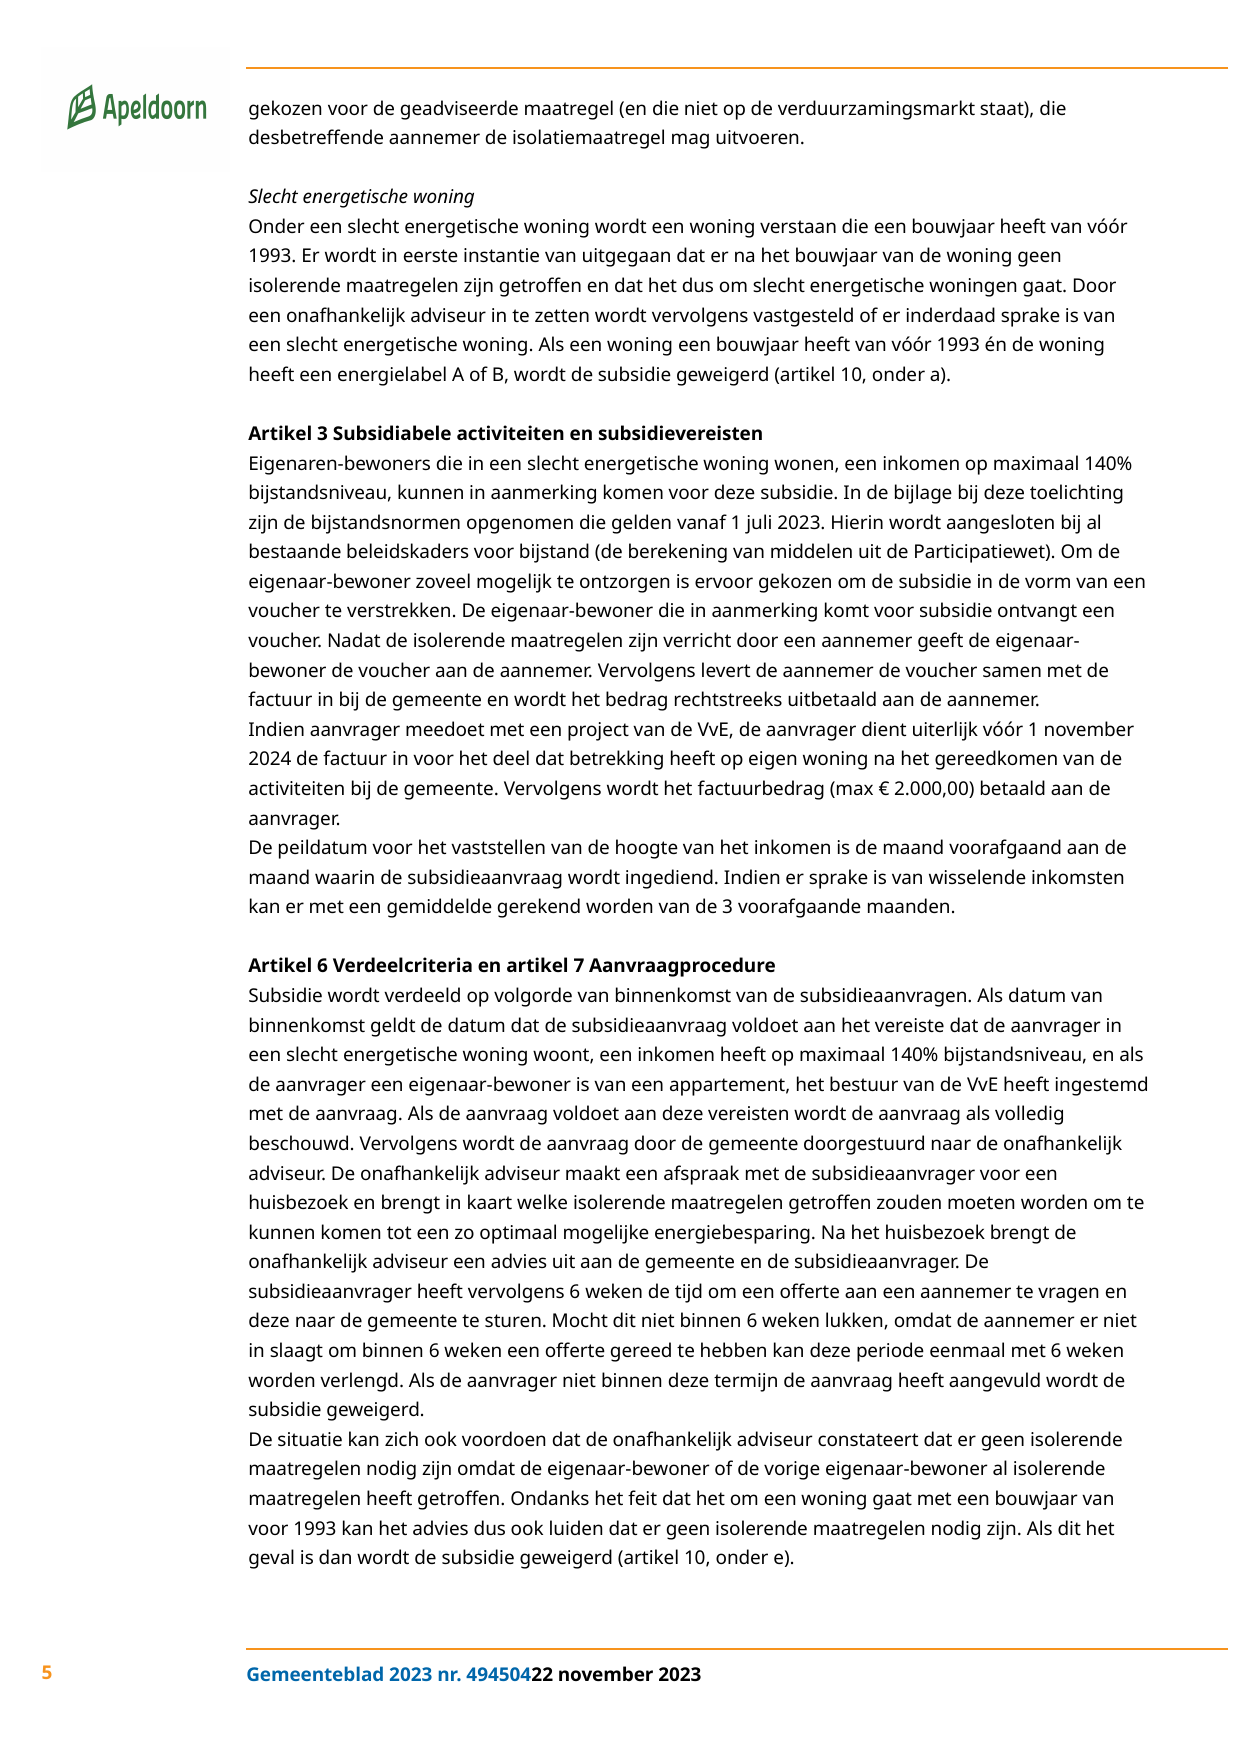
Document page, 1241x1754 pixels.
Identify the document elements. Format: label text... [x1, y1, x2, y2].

text gekozen voor de geadviseerde maatregel (en die niet op de verduurzamingsmarkt staat), die desbetreffende aannemer de isolatiemaatregel mag uitvoeren. [248, 95, 1152, 150]
text Eigenaren-bewoners die in een slecht energetische woning wonen, een inkomen op maximaal 140% bijstandsniveau, kunnen in aanmerking komen voor deze subsidie. In de bijlage bij deze toelichting zijn de bijstandsnormen opgenomen die gelden vanaf 1 juli 2023. Hierin wordt aangesloten bij al bestaande beleidskaders voor bijstand (de berekening van middelen uit de Participatiewet). Om de eigenaar-bewoner zoveel mogelijk te ontzorgen is ervoor gekozen om de subsidie in de vorm van een voucher te verstrekken. De eigenaar-bewoner die in aanmerking komt voor subsidie ontvangt een voucher. Nadat de isolerende maatregelen zijn verricht door een aannemer geeft de eigenaar-bewoner de voucher aan de aannemer. Vervolgens levert de aannemer de voucher samen met de factuur in bij de gemeente en wordt het bedrag rechtstreeks uitbetaald aan de aannemer. [248, 450, 1152, 712]
picture [41, 47, 231, 172]
text Artikel 3 Subsidiabele activiteiten en subsidievereisten [248, 420, 1152, 446]
text Indien aanvrager meedoet met een project van de VvE, de aanvrager dient uiterlijk vóór 1 november 2024 de factuur in voor het deel dat betrekking heeft op eigen woning na het gereedkomen van de activiteiten bij de gemeente. Vervolgens wordt het factuurbedrag (max € 2.000,00) betaald aan de aanvrager. [248, 716, 1152, 831]
text Subsidie wordt verdeeld op volgorde van binnenkomst van de subsidieaanvragen. Als datum van binnenkomst geldt de datum dat de subsidieaanvraag voldoet aan het vereiste dat de aanvrager in een slecht energetische woning woont, een inkomen heeft op maximaal 140% bijstandsniveau, en als de aanvrager een eigenaar-bewoner is van een appartement, het bestuur van de VvE heeft ingestemd met de aanvraag. Als de aanvraag voldoet aan deze vereisten wordt de aanvraag als volledig beschouwd. Vervolgens wordt de aanvraag door de gemeente doorgestuurd naar de onafhankelijk adviseur. De onafhankelijk adviseur maakt een afspraak met de subsidieaanvrager voor een huisbezoek en brengt in kaart welke isolerende maatregelen getroffen zouden moeten worden om te kunnen komen tot een zo optimaal mogelijke energiebesparing. Na het huisbezoek brengt de onafhankelijk adviseur een advies uit aan de gemeente en de subsidieaanvrager. De subsidieaanvrager heeft vervolgens 6 weken de tijd om een offerte aan een aannemer te vragen en deze naar de gemeente te sturen. Mocht dit niet binnen 6 weken lukken, omdat de aannemer er niet in slaagt om binnen 6 weken een offerte gereed te hebben kan deze periode eenmaal met 6 weken worden verlengd. Als de aanvrager niet binnen deze termijn de aanvraag heeft aangevuld wordt de subsidie geweigerd. [248, 982, 1152, 1422]
text De peildatum voor het vaststellen van de hoogte van het inkomen is de maand voorafgaand aan de maand waarin de subsidieaanvraag wordt ingediend. Indien er sprake is van wisselende inkomsten kan er met een gemiddelde gerekend worden van de 3 voorafgaande maanden. [248, 834, 1152, 919]
text De situatie kan zich ook voordoen dat de onafhankelijk adviseur constateert dat er geen isolerende maatregelen nodig zijn omdat de eigenaar-bewoner of de vorige eigenaar-bewoner al isolerende maatregelen heeft getroffen. Ondanks het feit dat het om een woning gaat met een bouwjaar van voor 1993 kan het advies dus ook luiden dat er geen isolerende maatregelen nodig zijn. Als dit het geval is dan wordt de subsidie geweigerd (artikel 10, onder e). [248, 1426, 1152, 1570]
text Onder een slecht energetische woning wordt een woning verstaan die een bouwjaar heeft van vóór 1993. Er wordt in eerste instantie van uitgegaan dat er na het bouwjaar van de woning geen isolerende maatregelen zijn getroffen en dat het dus om slecht energetische woningen gaat. Door een onafhankelijk adviseur in te zetten wordt vervolgens vastgesteld of er inderdaad sprake is van een slecht energetische woning. Als een woning een bouwjaar heeft van vóór 1993 én de woning heeft een energielabel A of B, wordt de subsidie geweigerd (artikel 10, onder a). [248, 213, 1152, 387]
text Artikel 6 Verdeelcriteria en artikel 7 Aanvraagprocedure [248, 953, 1152, 978]
text Slecht energetische woning [248, 183, 1152, 209]
